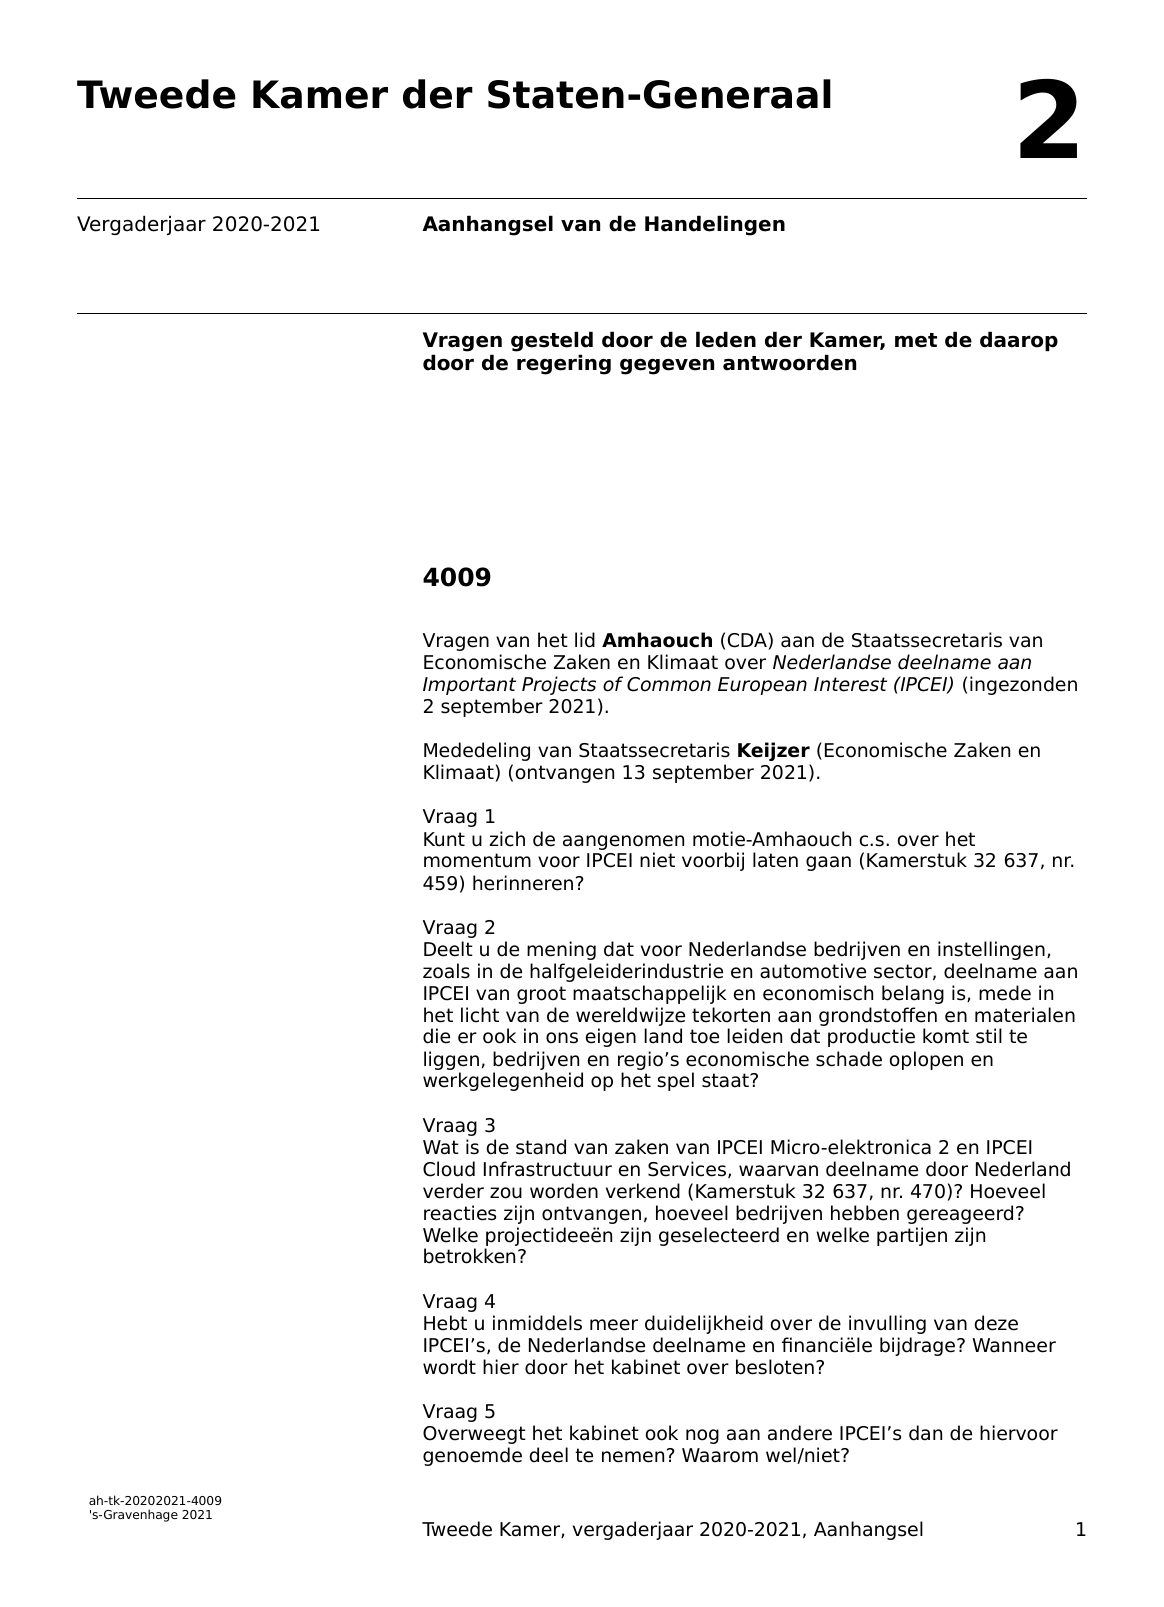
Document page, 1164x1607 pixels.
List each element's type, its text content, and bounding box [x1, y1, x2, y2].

text Vraag 3 [422, 1114, 1087, 1137]
text Wat is de stand van zaken van IPCEI Micro-elektronica 2 en IPCEI Cloud Infrastructuur en Services, waarvan deelname door Nederland verder zou worden verkend (Kamerstuk 32 637, nr. 470)? Hoeveel reacties zijn ontvangen, hoeveel bedrijven hebben gereageerd? Welke projectideeën zijn geselecteerd en welke partijen zijn betrokken? [422, 1137, 1087, 1268]
text Vragen van het lid Amhaouch (CDA) aan de Staatssecretaris van Economische Zaken en Klimaat over Nederlandse deelname aan Important Projects of Common European Interest (IPCEI) (ingezonden 2 september 2021). [422, 630, 1087, 718]
table_cell Vergaderjaar 2020-2021 [77, 199, 422, 313]
text ah-tk-20202021-4009 [88, 1494, 323, 1508]
text Kunt u zich de aangenomen motie-Amhaouch c.s. over het momentum voor IPCEI niet voorbij laten gaan (Kamerstuk 32 637, nr. 459) herinneren? [422, 828, 1087, 894]
text Deelt u de mening dat voor Nederlandse bedrijven en instellingen, zoals in de halfgeleiderindustrie en automotive sector, deelname aan IPCEI van groot maatschappelijk en economisch belang is, mede in het licht van de wereldwijze tekorten aan grondstoffen en materialen die er ook in ons eigen land toe leiden dat productie komt stil te liggen, bedrijven en regio’s economische schade oplopen en werkgelegenheid op het spel staat? [422, 938, 1087, 1092]
text Overweegt het kabinet ook nog aan andere IPCEI’s dan de hiervoor genoemde deel te nemen? Waarom wel/niet? [422, 1423, 1087, 1467]
text Vraag 1 [422, 806, 1087, 828]
table_header Tweede Kamer der Staten-Generaal [77, 59, 886, 198]
text Vraag 2 [422, 917, 1087, 938]
table_cell Vragen gesteld door de leden der Kamer, met de daarop door de regering gegeven antwoorden [422, 314, 1087, 375]
text Vraag 4 [422, 1291, 1087, 1313]
table_header 2 [886, 59, 1087, 198]
table_cell Aanhangsel van de Handelingen [422, 199, 1087, 313]
text 4009 [422, 563, 1087, 592]
text Mededeling van Staatssecretaris Keijzer (Economische Zaken en Klimaat) (ontvangen 13 september 2021). [422, 740, 1087, 784]
text Hebt u inmiddels meer duidelijkheid over de invulling van deze IPCEI’s, de Nederlandse deelname en financiële bijdrage? Wanneer wordt hier door het kabinet over besloten? [422, 1313, 1087, 1378]
table_cell [77, 314, 422, 375]
text 's-Gravenhage 2021 [88, 1508, 323, 1522]
text Vraag 5 [422, 1401, 1087, 1423]
